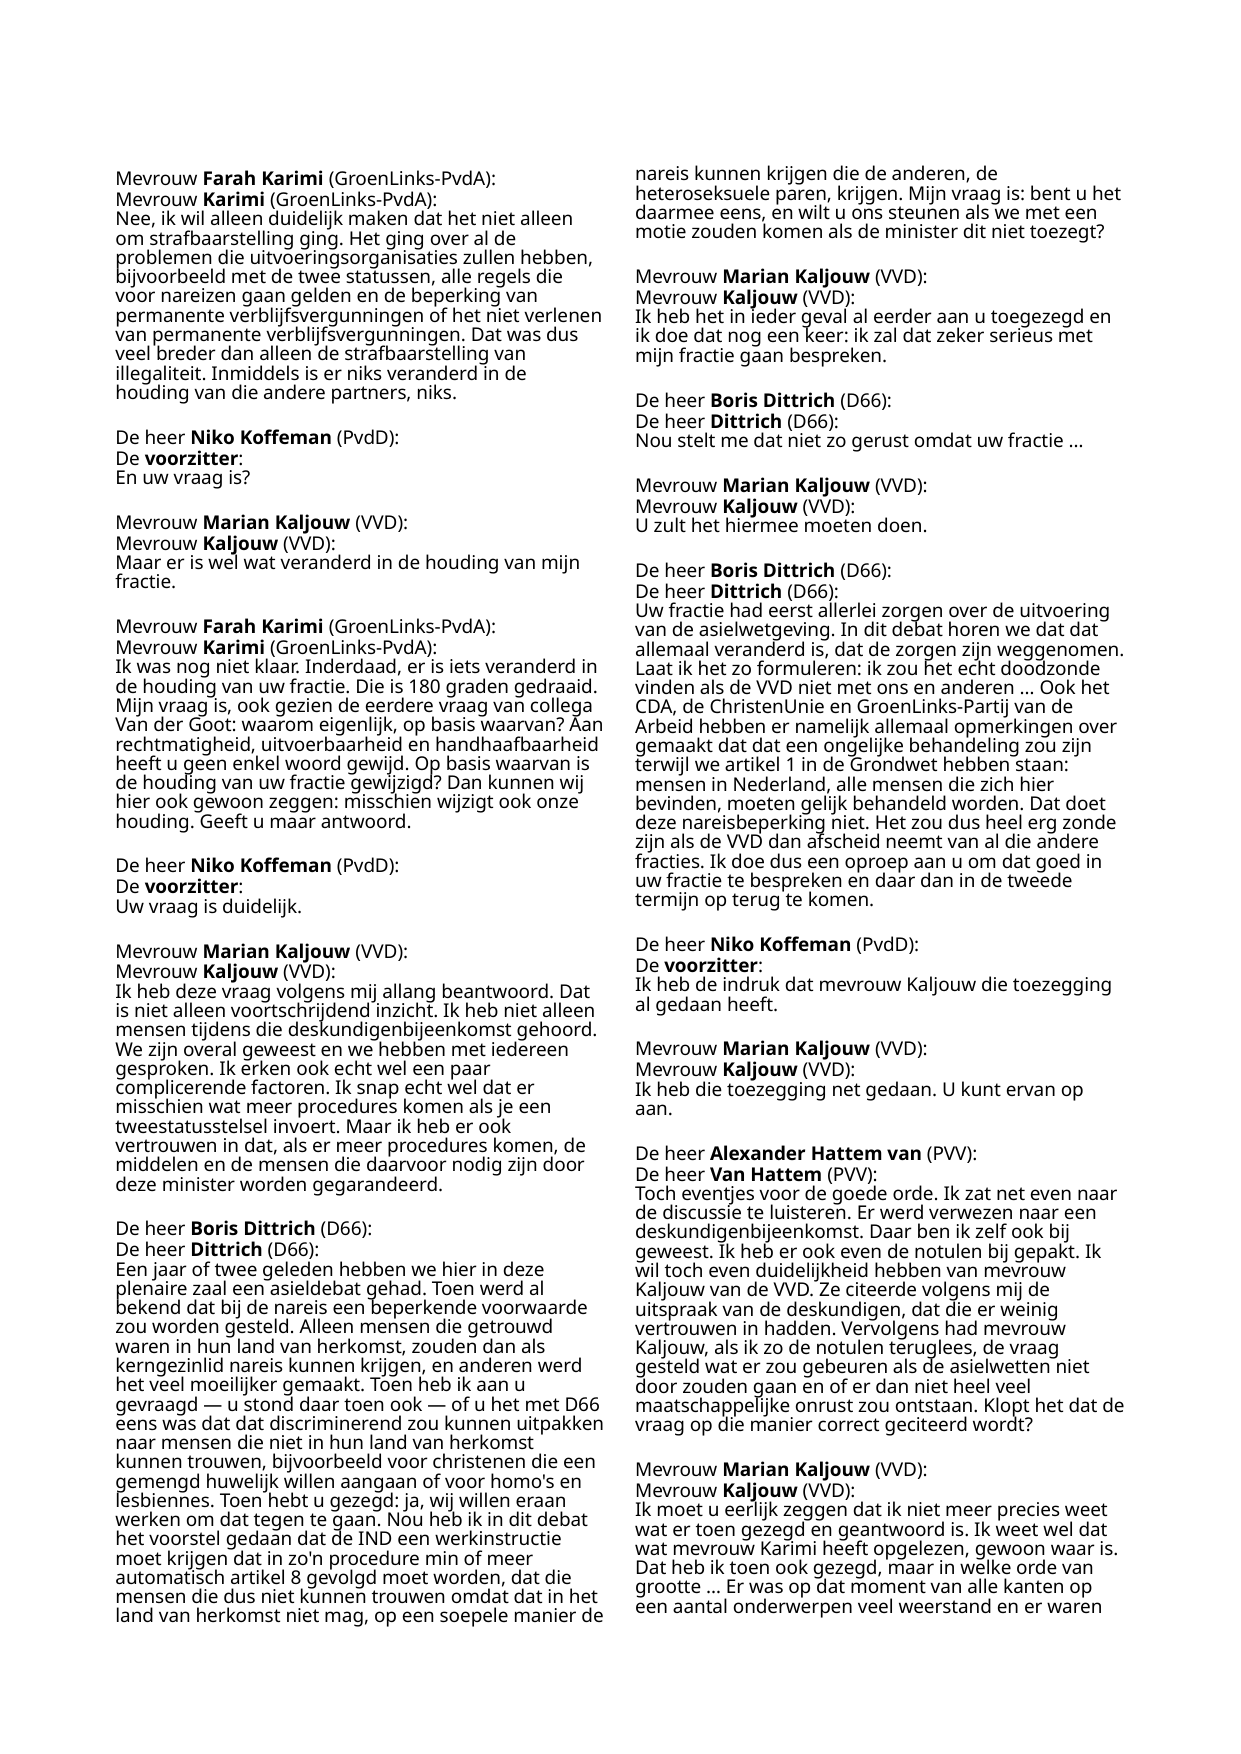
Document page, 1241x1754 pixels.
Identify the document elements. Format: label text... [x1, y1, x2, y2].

text De voorzitter: [115, 878, 605, 898]
text De heer Boris Dittrich (D66): [115, 1216, 605, 1241]
text Uw vraag is duidelijk. [115, 898, 605, 917]
text Nee, ik wil alleen duidelijk maken dat het niet alleen om strafbaarstelling ging. Het ging over al de problemen die uitvoeringsorganisaties zullen hebben, bijvoorbeeld met de twee statussen, alle regels die voor nareizen gaan gelden en de beperking van permanente verblijfsvergunningen of het niet verlenen van permanente verblijfsvergunningen. Dat was dus veel breder dan alleen de strafbaarstelling van illegaliteit. Inmiddels is er niks veranderd in de houding van die andere partners, niks. [115, 210, 605, 403]
text Mevrouw Marian Kaljouw (VVD): [635, 263, 1125, 289]
text Een jaar of twee geleden hebben we hier in deze plenaire zaal een asieldebat gehad. Toen werd al bekend dat bij de nareis een beperkende voorwaarde zou worden gesteld. Alleen mensen die getrouwd waren in hun land van herkomst, zouden dan als kerngezinlid nareis kunnen krijgen, en anderen werd het veel moeilijker gemaakt. Toen heb ik aan u gevraagd — u stond daar toen ook — of u het met D66 eens was dat dat discriminerend zou kunnen uitpakken naar mensen die niet in hun land van herkomst kunnen trouwen, bijvoorbeeld voor christenen die een gemengd huwelijk willen aangaan of voor homo's en lesbiennes. Toen hebt u gezegd: ja, wij willen eraan werken om dat tegen te gaan. Nou heb ik in dit debat het voorstel gedaan dat de IND een werkinstructie moet krijgen dat in zo'n procedure min of meer automatisch artikel 8 gevolgd moet worden, dat die mensen die dus niet kunnen trouwen omdat dat in het land van herkomst niet mag, op een soepele manier de [115, 1261, 605, 1627]
text Ik was nog niet klaar. Inderdaad, er is iets veranderd in de houding van uw fractie. Die is 180 graden gedraaid. Mijn vraag is, ook gezien de eerdere vraag van collega Van der Goot: waarom eigenlijk, op basis waarvan? Aan rechtmatigheid, uitvoerbaarheid en handhaafbaarheid heeft u geen enkel woord gewijd. Op basis waarvan is de houding van uw fractie gewijzigd? Dan kunnen wij hier ook gewoon zeggen: misschien wijzigt ook onze houding. Geeft u maar antwoord. [115, 658, 605, 832]
text Mevrouw Kaljouw (VVD): [115, 535, 605, 554]
text De heer Niko Koffeman (PvdD): [635, 931, 1125, 957]
text nareis kunnen krijgen die de anderen, de heteroseksuele paren, krijgen. Mijn vraag is: bent u het daarmee eens, en wilt u ons steunen als we met een motie zouden komen als de minister dit niet toezegt? [635, 165, 1125, 242]
text Mevrouw Kaljouw (VVD): [635, 498, 1125, 517]
text Ik heb het in ieder geval al eerder aan u toegezegd en ik doe dat nog een keer: ik zal dat zeker serieus met mijn fractie gaan bespreken. [635, 308, 1125, 366]
text De heer Niko Koffeman (PvdD): [115, 424, 605, 450]
text Mevrouw Marian Kaljouw (VVD): [635, 1036, 1125, 1061]
text Maar er is wel wat veranderd in de houding van mijn fractie. [115, 554, 605, 593]
text Ik heb die toezegging net gedaan. U kunt ervan op aan. [635, 1081, 1125, 1119]
text Mevrouw Marian Kaljouw (VVD): [115, 509, 605, 535]
text De voorzitter: [635, 957, 1125, 976]
text Mevrouw Kaljouw (VVD): [115, 963, 605, 983]
text Mevrouw Farah Karimi (GroenLinks-PvdA): [115, 165, 605, 191]
text Mevrouw Karimi (GroenLinks-PvdA): [115, 191, 605, 210]
text De heer Alexander Hattem van (PVV): [635, 1140, 1125, 1166]
text Toch eventjes voor de goede orde. Ik zat net even naar de discussie te luisteren. Er werd verwezen naar een deskundigenbijeenkomst. Daar ben ik zelf ook bij geweest. Ik heb er ook even de notulen bij gepakt. Ik wil toch even duidelijkheid hebben van mevrouw Kaljouw van de VVD. Ze citeerde volgens mij de uitspraak van de deskundigen, dat die er weinig vertrouwen in hadden. Vervolgens had mevrouw Kaljouw, als ik zo de notulen teruglees, de vraag gesteld wat er zou gebeuren als de asielwetten niet door zouden gaan en of er dan niet heel veel maatschappelijke onrust zou ontstaan. Klopt het dat de vraag op die manier correct geciteerd wordt? [635, 1185, 1125, 1436]
text Mevrouw Karimi (GroenLinks-PvdA): [115, 639, 605, 658]
text En uw vraag is? [115, 469, 605, 488]
text De heer Dittrich (D66): [635, 413, 1125, 432]
text Mevrouw Kaljouw (VVD): [635, 1061, 1125, 1081]
text De voorzitter: [115, 450, 605, 469]
text De heer Boris Dittrich (D66): [635, 387, 1125, 413]
text Mevrouw Marian Kaljouw (VVD): [635, 1456, 1125, 1482]
text Uw fractie had eerst allerlei zorgen over de uitvoering van de asielwetgeving. In dit debat horen we dat dat allemaal veranderd is, dat de zorgen zijn weggenomen. Laat ik het zo formuleren: ik zou het echt doodzonde vinden als de VVD niet met ons en anderen … Ook het CDA, de ChristenUnie en GroenLinks-Partij van de Arbeid hebben er namelijk allemaal opmerkingen over gemaakt dat dat een ongelijke behandeling zou zijn terwijl we artikel 1 in de Grondwet hebben staan: mensen in Nederland, alle mensen die zich hier bevinden, moeten gelijk behandeld worden. Dat doet deze nareisbeperking niet. Het zou dus heel erg zonde zijn als de VVD dan afscheid neemt van al die andere fracties. Ik doe dus een oproep aan u om dat goed in uw fractie te bespreken en daar dan in de tweede termijn op terug te komen. [635, 602, 1125, 910]
text De heer Dittrich (D66): [115, 1241, 605, 1261]
text Mevrouw Marian Kaljouw (VVD): [635, 472, 1125, 498]
text De heer Dittrich (D66): [635, 583, 1125, 602]
text Mevrouw Kaljouw (VVD): [635, 289, 1125, 308]
text Nou stelt me dat niet zo gerust omdat uw fractie … [635, 432, 1125, 451]
text Ik heb de indruk dat mevrouw Kaljouw die toezegging al gedaan heeft. [635, 976, 1125, 1015]
text Mevrouw Kaljouw (VVD): [635, 1482, 1125, 1501]
text U zult het hiermee moeten doen. [635, 517, 1125, 536]
text Ik heb deze vraag volgens mij allang beantwoord. Dat is niet alleen voortschrijdend inzicht. Ik heb niet alleen mensen tijdens die deskundigenbijeenkomst gehoord. We zijn overal geweest en we hebben met iedereen gesproken. Ik erken ook echt wel een paar complicerende factoren. Ik snap echt wel dat er misschien wat meer procedures komen als je een tweestatusstelsel invoert. Maar ik heb er ook vertrouwen in dat, als er meer procedures komen, de middelen en de mensen die daarvoor nodig zijn door deze minister worden gegarandeerd. [115, 983, 605, 1195]
text De heer Boris Dittrich (D66): [635, 557, 1125, 583]
text Ik moet u eerlijk zeggen dat ik niet meer precies weet wat er toen gezegd en geantwoord is. Ik weet wel dat wat mevrouw Karimi heeft opgelezen, gewoon waar is. Dat heb ik toen ook gezegd, maar in welke orde van grootte … Er was op dat moment van alle kanten op een aantal onderwerpen veel weerstand en er waren [635, 1501, 1125, 1617]
text Mevrouw Marian Kaljouw (VVD): [115, 938, 605, 963]
text Mevrouw Farah Karimi (GroenLinks-PvdA): [115, 613, 605, 639]
text De heer Van Hattem (PVV): [635, 1166, 1125, 1185]
text De heer Niko Koffeman (PvdD): [115, 853, 605, 878]
